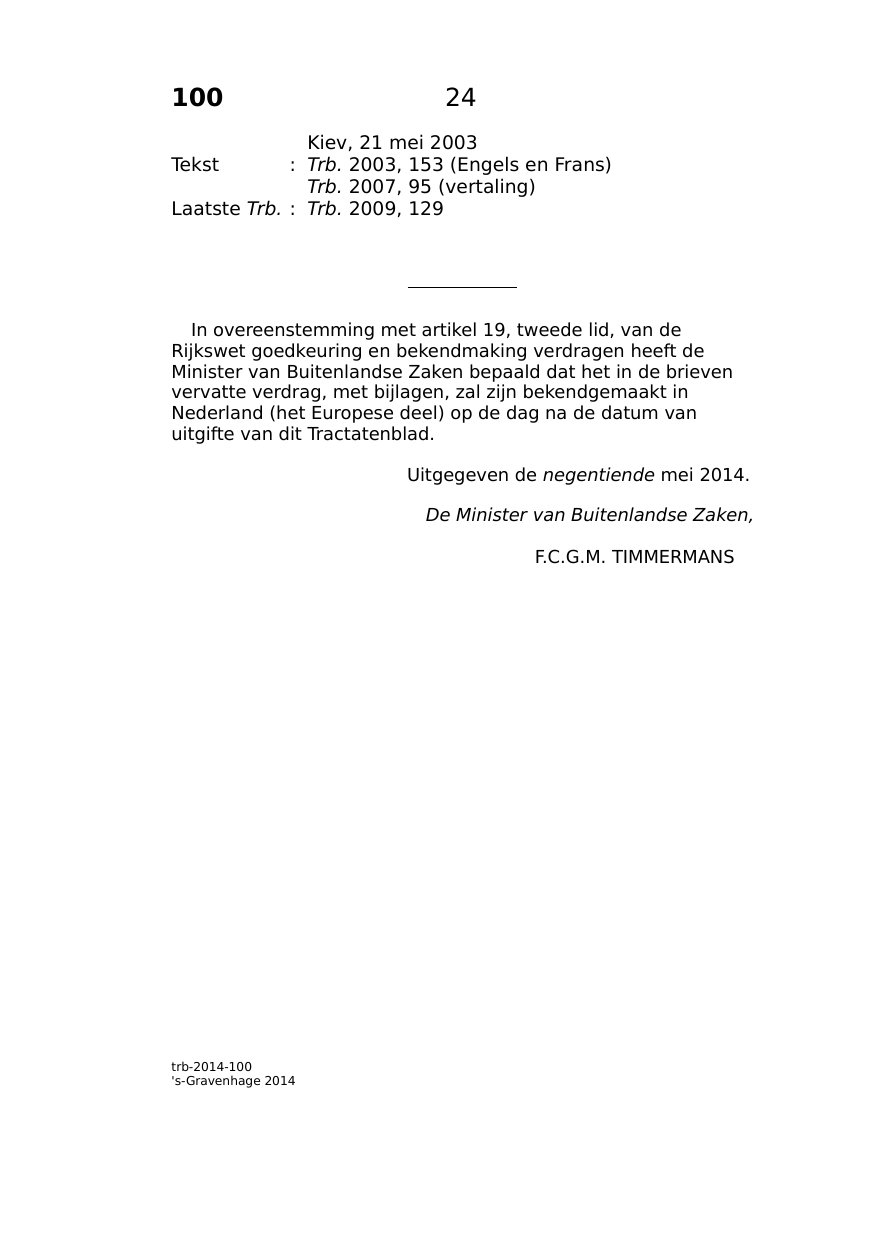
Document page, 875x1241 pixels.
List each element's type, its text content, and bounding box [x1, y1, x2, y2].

table_cell Laatste Trb. [171, 198, 289, 219]
table_cell [171, 132, 289, 154]
table_cell [289, 132, 307, 154]
table_cell Tekst [171, 154, 289, 197]
table_cell Trb. 2003, 153 (Engels en Frans) Trb. 2007, 95 (vertaling) [307, 154, 756, 197]
text In overeenstemming met artikel 19, tweede lid, van de Rijkswet goedkeuring en bekendmaking verdragen heeft de Minister van Buitenlandse Zaken bepaald dat het in de brieven vervatte verdrag, met bijlagen, zal zijn bekendgemaakt in Nederland (het Europese deel) op de dag na de datum van uitgifte van dit Tractatenblad. [171, 320, 756, 444]
table_cell : [289, 198, 307, 219]
text Uitgegeven de negentiende mei 2014. [171, 464, 756, 485]
text De Minister van Buitenlandse Zaken, F.C.G.M. TIMMERMANS [171, 505, 756, 567]
text trb-2014-100 [171, 1060, 405, 1074]
table_cell Trb. 2009, 129 [307, 198, 756, 219]
table_cell Kiev, 21 mei 2003 [307, 132, 756, 154]
table_cell : [289, 154, 307, 197]
text 's-Gravenhage 2014 [171, 1074, 405, 1088]
